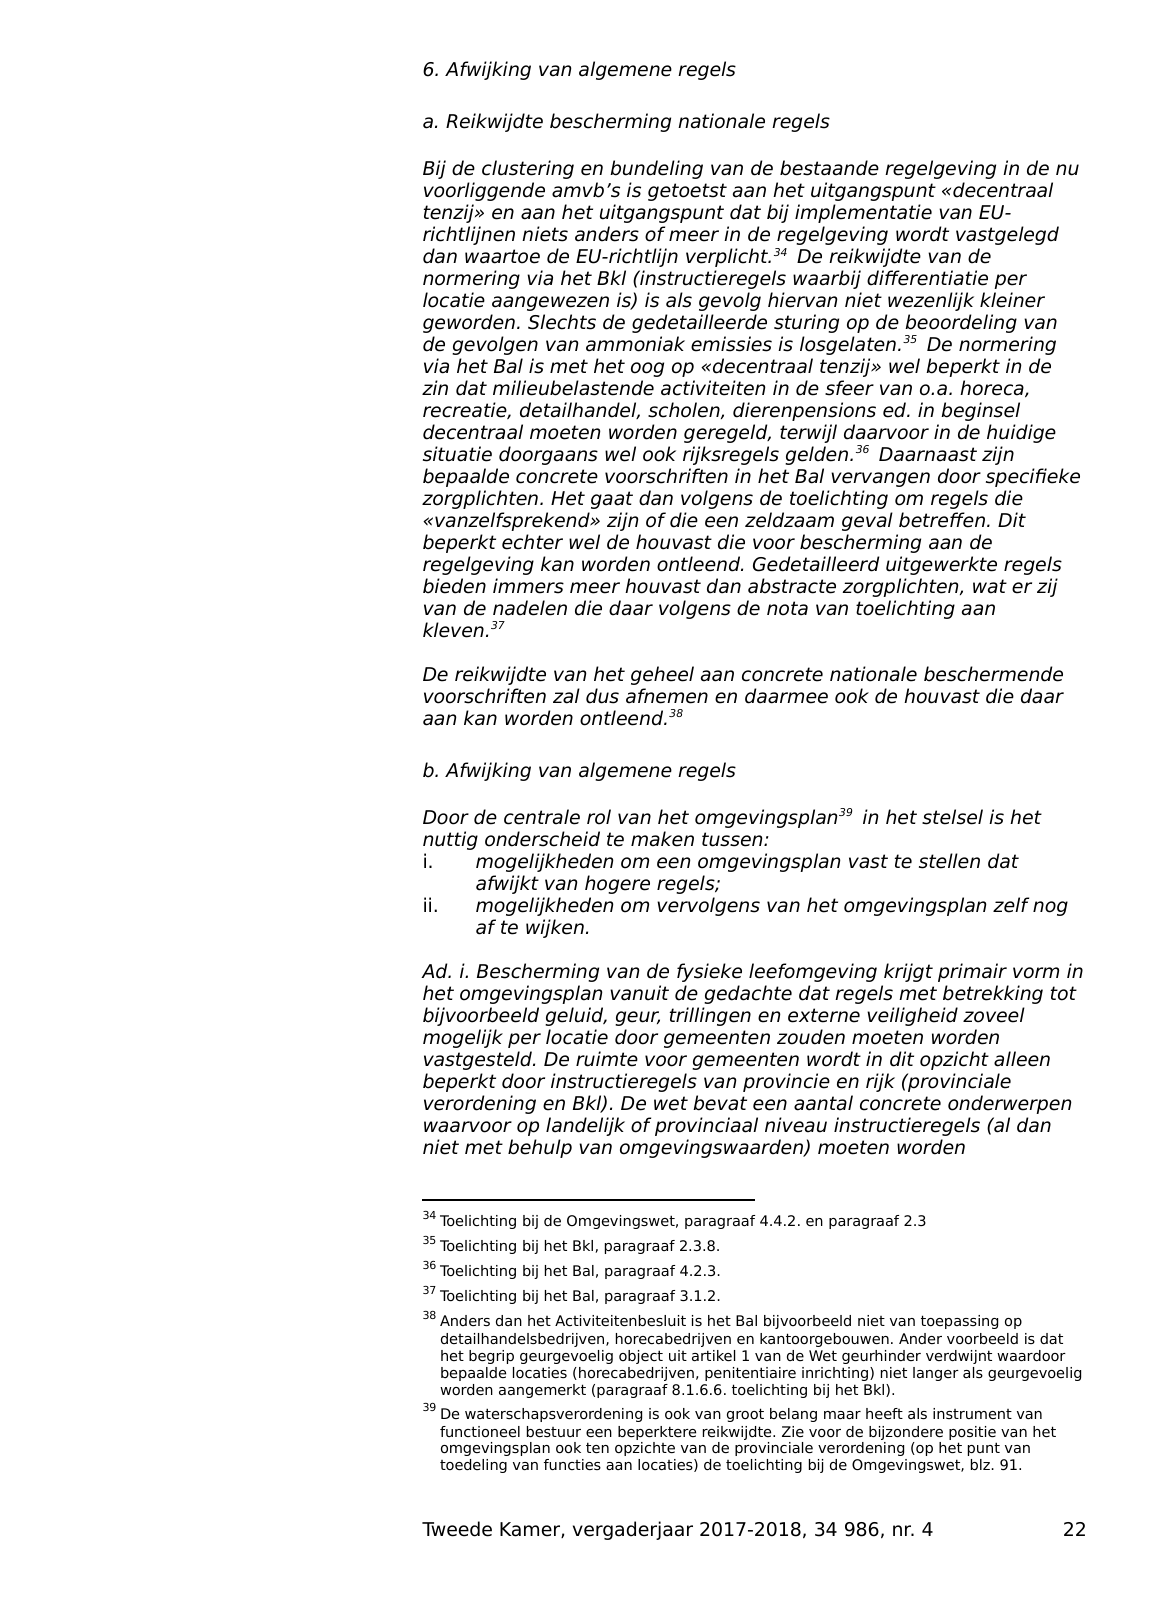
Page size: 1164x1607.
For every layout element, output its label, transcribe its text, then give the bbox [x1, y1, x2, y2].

text i. mogelijkheden om een omgevingsplan vast te stellen dat afwijkt van hogere regels; [422, 851, 1087, 894]
text Toelichting bij het Bal, paragraaf 3.1.2. [422, 1284, 1087, 1306]
subtitle 6. Afwijking van algemene regels [422, 59, 1087, 81]
text De waterschapsverordening is ook van groot belang maar heeft als instrument van functioneel bestuur een beperktere reikwijdte. Zie voor de bijzondere positie van het omgevingsplan ook ten opzichte van de provinciale verordening (op het punt van toedeling van functies aan locaties) de toelichting bij de Omgevingswet, blz. 91. [422, 1402, 1087, 1474]
text Bij de clustering en bundeling van de bestaande regelgeving in de nu voorliggende amvb’s is getoetst aan het uitgangspunt «decentraal tenzij» en aan het uitgangspunt dat bij implementatie van EU-richtlijnen niets anders of meer in de regelgeving wordt vastgelegd dan waartoe de EU-richtlijn verplicht. De reikwijdte van de normering via het Bkl (instructieregels waarbij differentiatie per locatie aangewezen is) is als gevolg hiervan niet wezenlijk kleiner geworden. Slechts de gedetailleerde sturing op de beoordeling van de gevolgen van ammoniak emissies is losgelaten. De normering via het Bal is met het oog op «decentraal tenzij» wel beperkt in de zin dat milieubelastende activiteiten in de sfeer van o.a. horeca, recreatie, detailhandel, scholen, dierenpensions ed. in beginsel decentraal moeten worden geregeld, terwijl daarvoor in de huidige situatie doorgaans wel ook rijksregels gelden. Daarnaast zijn bepaalde concrete voorschriften in het Bal vervangen door specifieke zorgplichten. Het gaat dan volgens de toelichting om regels die «vanzelfsprekend» zijn of die een zeldzaam geval betreffen. Dit beperkt echter wel de houvast die voor bescherming aan de regelgeving kan worden ontleend. Gedetailleerd uitgewerkte regels bieden immers meer houvast dan abstracte zorgplichten, wat er zij van de nadelen die daar volgens de nota van toelichting aan kleven. [422, 158, 1087, 642]
text Toelichting bij het Bal, paragraaf 4.2.3. [422, 1259, 1087, 1281]
subtitle a. Reikwijdte bescherming nationale regels [422, 111, 1087, 133]
text Toelichting bij het Bkl, paragraaf 2.3.8. [422, 1234, 1087, 1256]
text Door de centrale rol van het omgevingsplan in het stelsel is het nuttig onderscheid te maken tussen: [422, 807, 1087, 851]
text Toelichting bij de Omgevingswet, paragraaf 4.4.2. en paragraaf 2.3 [422, 1209, 1087, 1231]
text Anders dan het Activiteitenbesluit is het Bal bijvoorbeeld niet van toepassing op detailhandelsbedrijven, horecabedrijven en kantoorgebouwen. Ander voorbeeld is dat het begrip geurgevoelig object uit artikel 1 van de Wet geurhinder verdwijnt waardoor bepaalde locaties (horecabedrijven, penitentiaire inrichting) niet langer als geurgevoelig worden aangemerkt (paragraaf 8.1.6.6. toelichting bij het Bkl). [422, 1309, 1087, 1399]
text Ad. i. Bescherming van de fysieke leefomgeving krijgt primair vorm in het omgevingsplan vanuit de gedachte dat regels met betrekking tot bijvoorbeeld geluid, geur, trillingen en externe veiligheid zoveel mogelijk per locatie door gemeenten zouden moeten worden vastgesteld. De ruimte voor gemeenten wordt in dit opzicht alleen beperkt door instructieregels van provincie en rijk (provinciale verordening en Bkl). De wet bevat een aantal concrete onderwerpen waarvoor op landelijk of provinciaal niveau instructieregels (al dan niet met behulp van omgevingswaarden) moeten worden [422, 961, 1087, 1158]
text De reikwijdte van het geheel aan concrete nationale beschermende voorschriften zal dus afnemen en daarmee ook de houvast die daar aan kan worden ontleend. [422, 664, 1087, 730]
subtitle b. Afwijking van algemene regels [422, 760, 1087, 782]
text ii. mogelijkheden om vervolgens van het omgevingsplan zelf nog af te wijken. [422, 894, 1087, 938]
